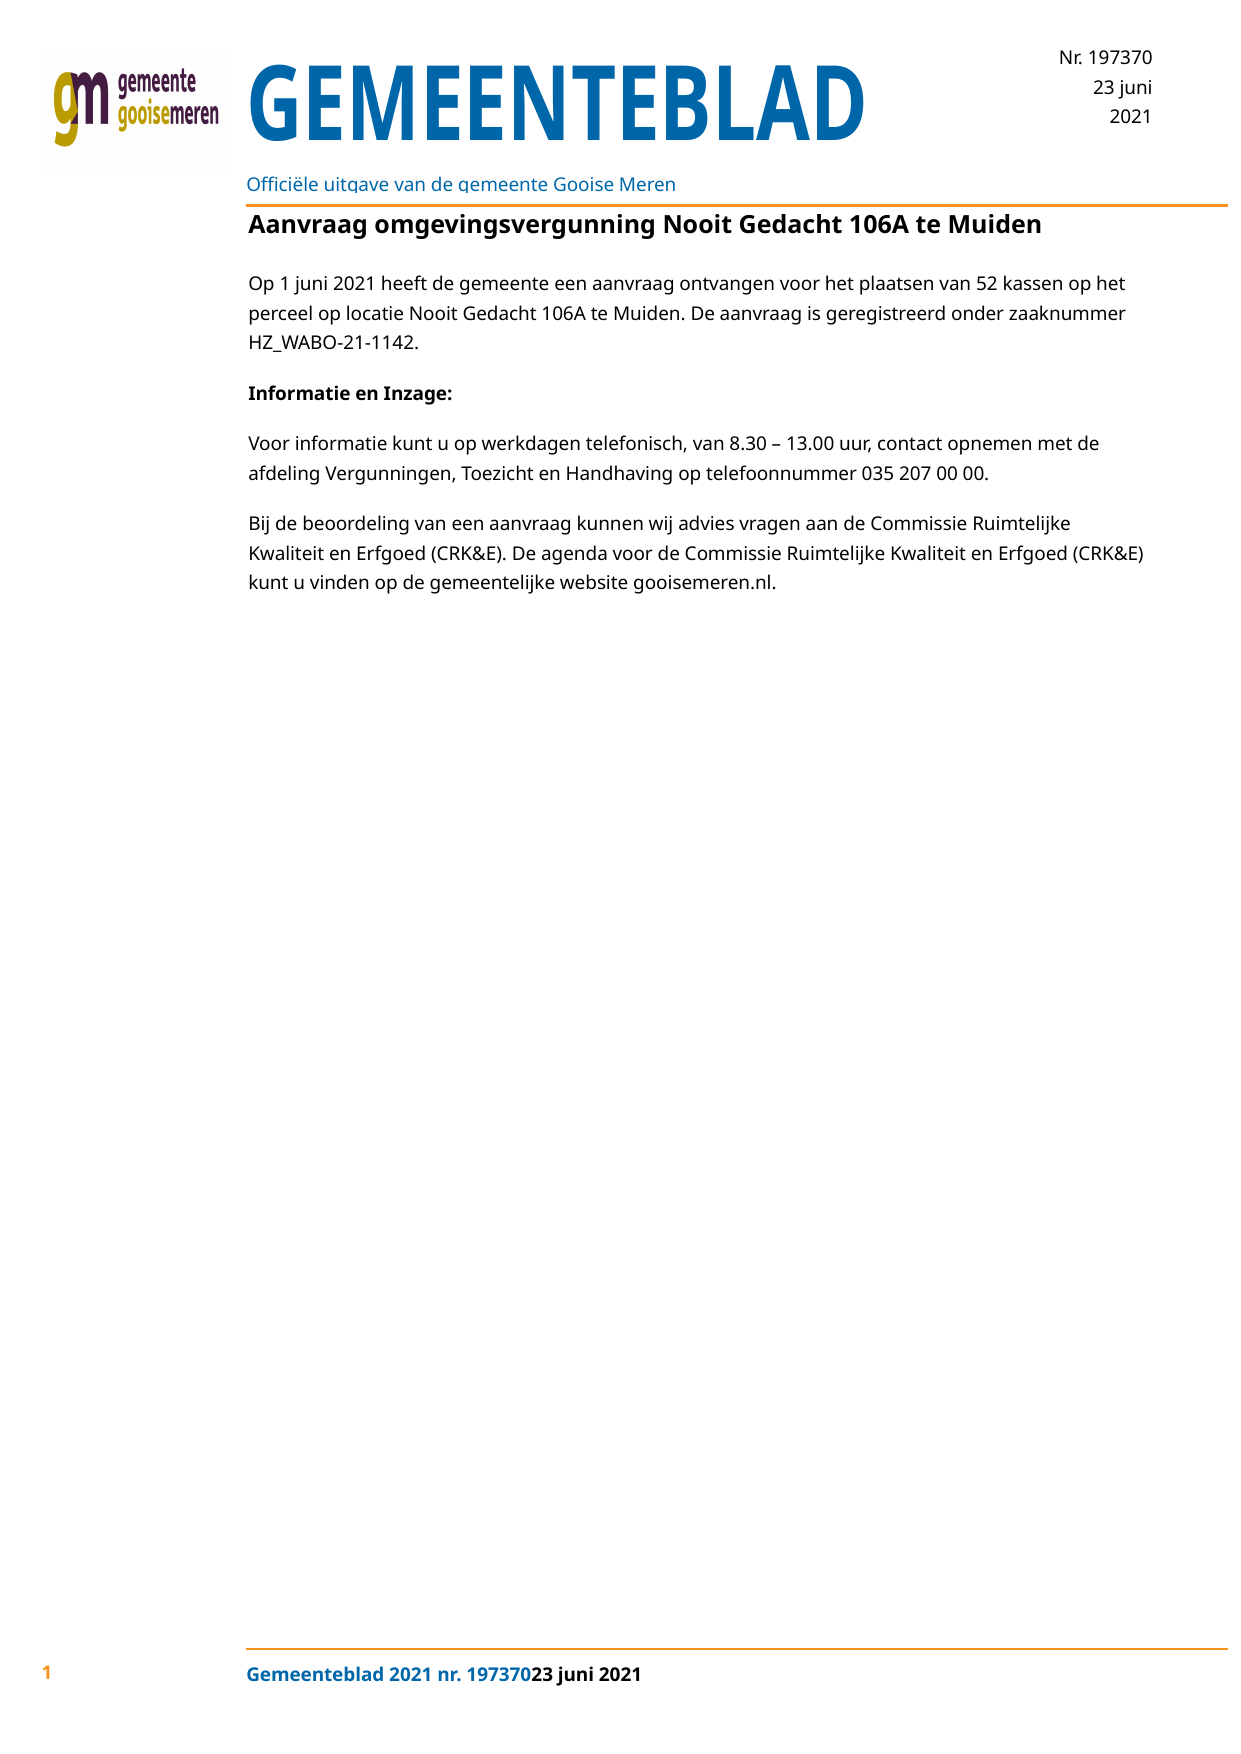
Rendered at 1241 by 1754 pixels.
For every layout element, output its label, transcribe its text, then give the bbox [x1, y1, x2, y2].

picture [41, 47, 231, 172]
text Bij de beoordeling van een aanvraag kunnen wij advies vragen aan de Commissie Ruimtelijke Kwaliteit en Erfgoed (CRK&E). De agenda voor de Commissie Ruimtelijke Kwaliteit en Erfgoed (CRK&E) kunt u vinden op de gemeentelijke website gooisemeren.nl. [248, 510, 1152, 595]
text Informatie en Inzage: [248, 380, 1152, 406]
text Voor informatie kunt u op werkdagen telefonisch, van 8.30 – 13.00 uur, contact opnemen met de afdeling Vergunningen, Toezicht en Handhaving op telefoonnummer 035 207 00 00. [248, 430, 1152, 486]
text Aanvraag omgevingsvergunning Nooit Gedacht 106A te Muiden [248, 207, 1152, 241]
text Op 1 juni 2021 heeft de gemeente een aanvraag ontvangen voor het plaatsen van 52 kassen op het perceel op locatie Nooit Gedacht 106A te Muiden. De aanvraag is geregistreerd onder zaaknummer HZ_WABO-21-1142. [248, 270, 1152, 355]
